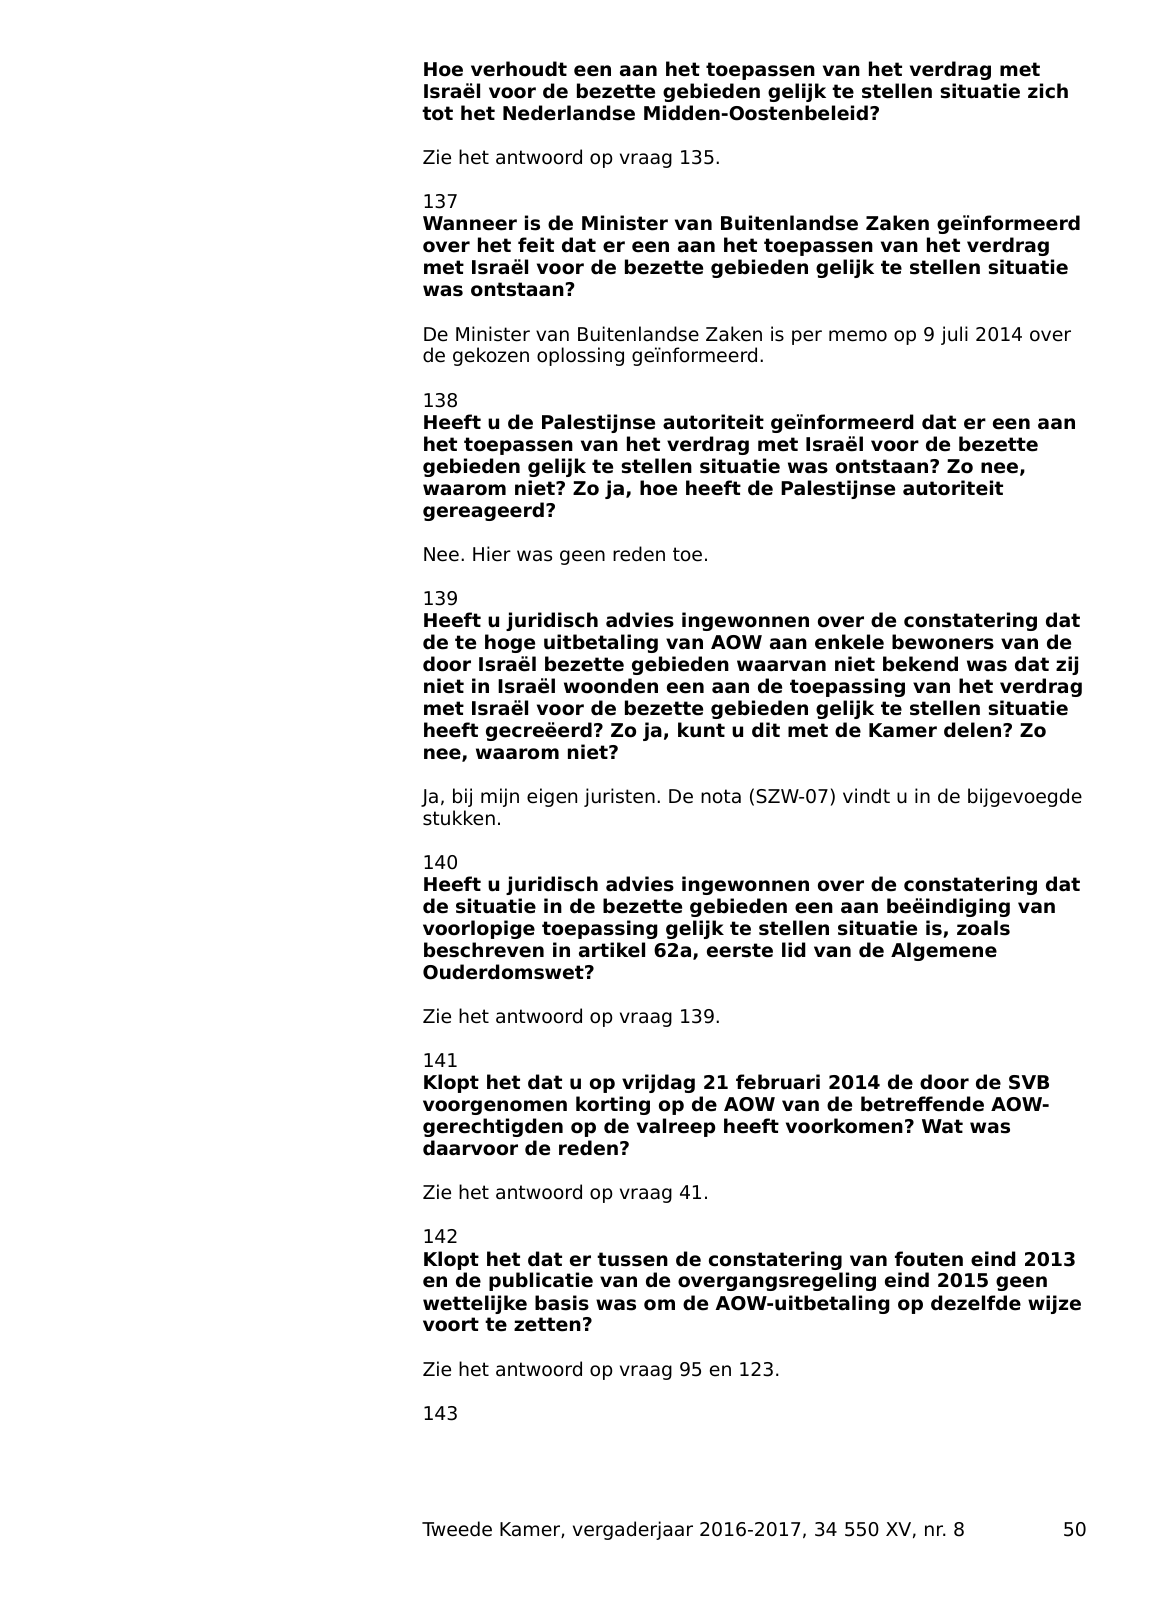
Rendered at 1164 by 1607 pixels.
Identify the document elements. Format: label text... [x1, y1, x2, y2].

text Zie het antwoord op vraag 139. [422, 1006, 1087, 1028]
text Hoe verhoudt een aan het toepassen van het verdrag met Israël voor de bezette gebieden gelijk te stellen situatie zich tot het Nederlandse Midden-Oostenbeleid? [422, 59, 1087, 125]
text Heeft u de Palestijnse autoriteit geïnformeerd dat er een aan het toepassen van het verdrag met Israël voor de bezette gebieden gelijk te stellen situatie was ontstaan? Zo nee, waarom niet? Zo ja, hoe heeft de Palestijnse autoriteit gereageerd? [422, 412, 1087, 521]
text 143 [422, 1403, 1087, 1425]
text 140 [422, 852, 1087, 874]
text De Minister van Buitenlandse Zaken is per memo op 9 juli 2014 over de gekozen oplossing geïnformeerd. [422, 323, 1087, 367]
text Zie het antwoord op vraag 41. [422, 1182, 1087, 1204]
text Nee. Hier was geen reden toe. [422, 544, 1087, 566]
text Heeft u juridisch advies ingewonnen over de constatering dat de te hoge uitbetaling van AOW aan enkele bewoners van de door Israël bezette gebieden waarvan niet bekend was dat zij niet in Israël woonden een aan de toepassing van het verdrag met Israël voor de bezette gebieden gelijk te stellen situatie heeft gecreëerd? Zo ja, kunt u dit met de Kamer delen? Zo nee, waarom niet? [422, 610, 1087, 764]
text 137 [422, 191, 1087, 213]
text 139 [422, 588, 1087, 610]
text Wanneer is de Minister van Buitenlandse Zaken geïnformeerd over het feit dat er een aan het toepassen van het verdrag met Israël voor de bezette gebieden gelijk te stellen situatie was ontstaan? [422, 213, 1087, 301]
text Heeft u juridisch advies ingewonnen over de constatering dat de situatie in de bezette gebieden een aan beëindiging van voorlopige toepassing gelijk te stellen situatie is, zoals beschreven in artikel 62a, eerste lid van de Algemene Ouderdomswet? [422, 874, 1087, 984]
text Ja, bij mijn eigen juristen. De nota (SZW-07) vindt u in de bijgevoegde stukken. [422, 786, 1087, 830]
text 138 [422, 389, 1087, 412]
text Zie het antwoord op vraag 135. [422, 147, 1087, 169]
text Klopt het dat er tussen de constatering van fouten eind 2013 en de publicatie van de overgangsregeling eind 2015 geen wettelijke basis was om de AOW-uitbetaling op dezelfde wijze voort te zetten? [422, 1248, 1087, 1336]
text 142 [422, 1226, 1087, 1248]
text Zie het antwoord op vraag 95 en 123. [422, 1358, 1087, 1381]
text Klopt het dat u op vrijdag 21 februari 2014 de door de SVB voorgenomen korting op de AOW van de betreffende AOW-gerechtigden op de valreep heeft voorkomen? Wat was daarvoor de reden? [422, 1072, 1087, 1160]
text 141 [422, 1050, 1087, 1072]
